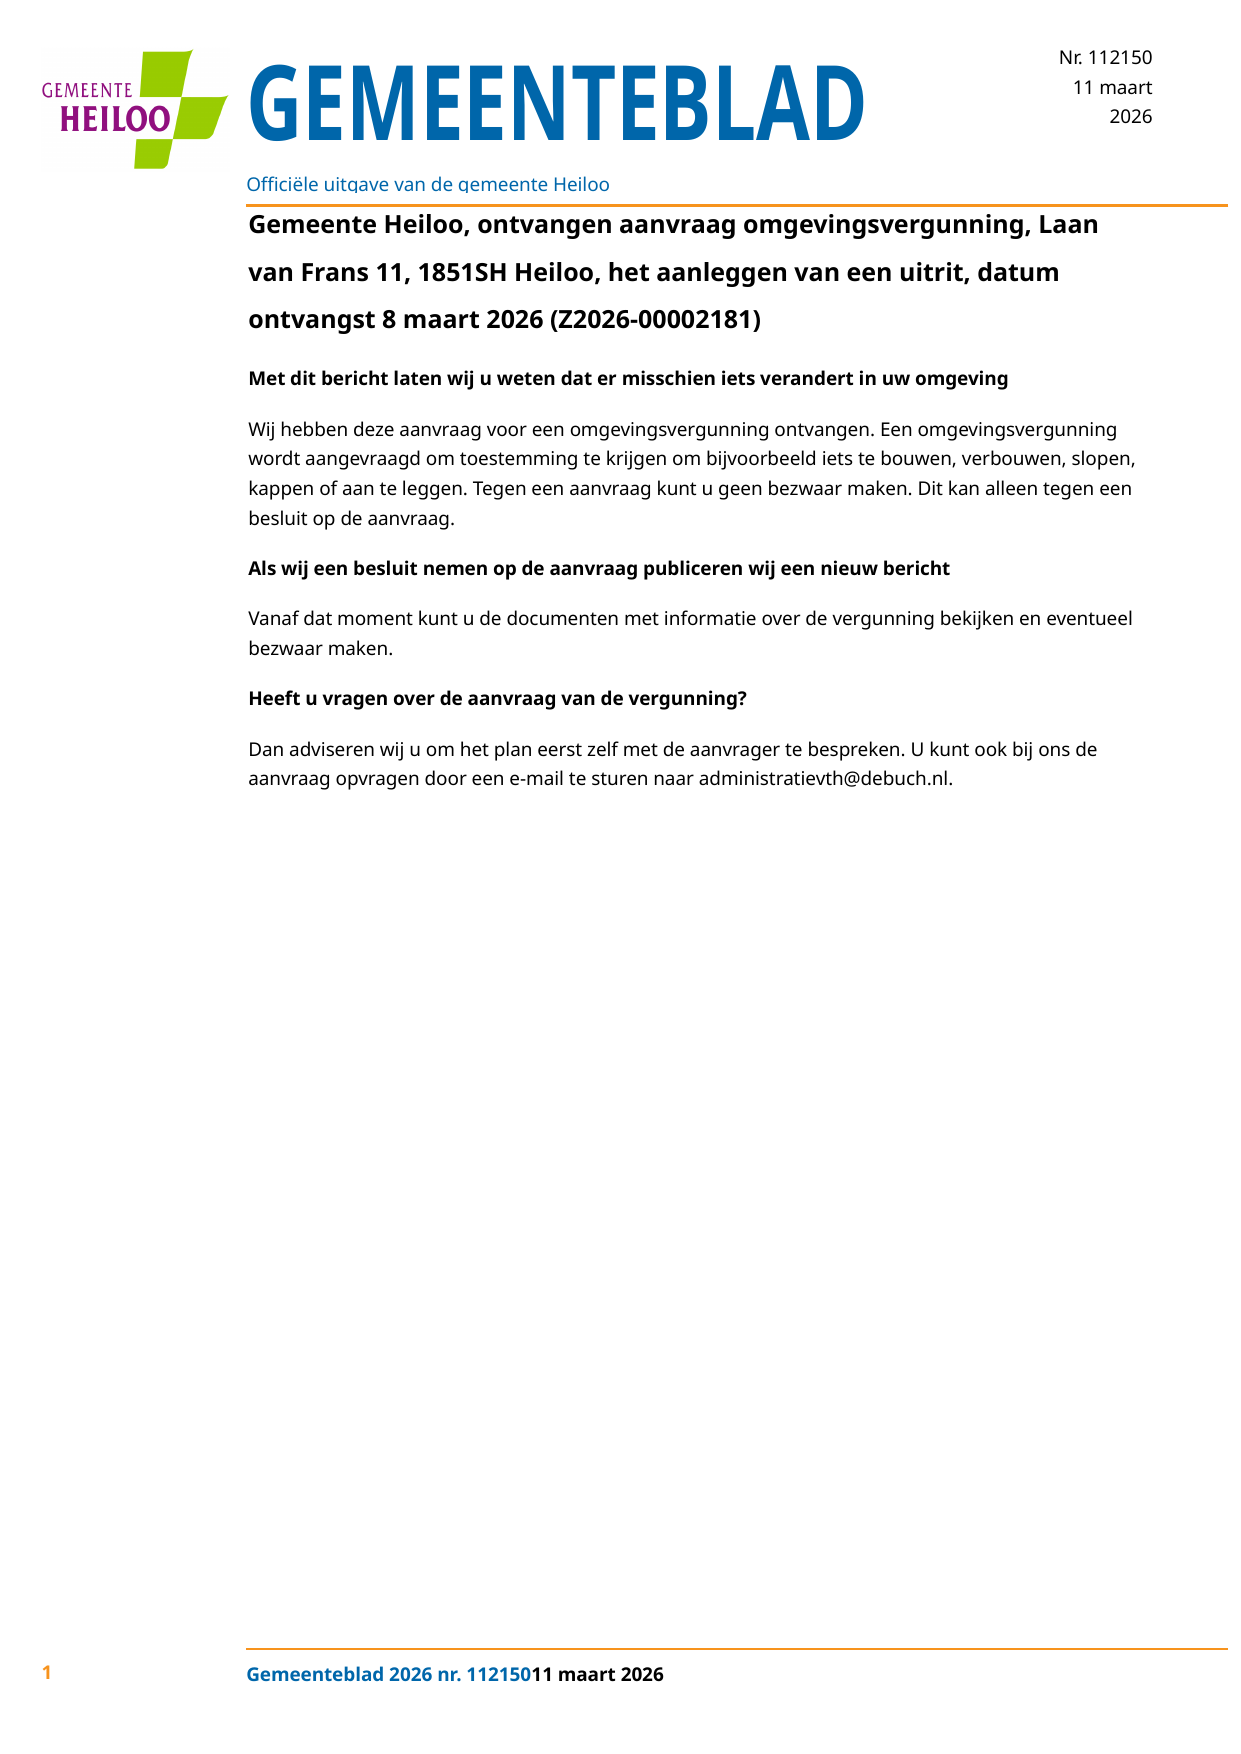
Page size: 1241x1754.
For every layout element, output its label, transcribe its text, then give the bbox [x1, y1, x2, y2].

text Dan adviseren wij u om het plan eerst zelf met de aanvrager te bespreken. U kunt ook bij ons de aanvraag opvragen door een e-mail te sturen naar administratievth@debuch.nl. [248, 736, 1152, 791]
text Als wij een besluit nemen op de aanvraag publiceren wij een nieuw bericht [248, 555, 1152, 581]
text Wij hebben deze aanvraag voor een omgevingsvergunning ontvangen. Een omgevingsvergunning wordt aangevraagd om toestemming te krijgen om bijvoorbeeld iets te bouwen, verbouwen, slopen, kappen of aan te leggen. Tegen een aanvraag kunt u geen bezwaar maken. Dit kan alleen tegen een besluit op de aanvraag. [248, 416, 1152, 530]
text Heeft u vragen over de aanvraag van de vergunning? [248, 686, 1152, 711]
text Vanaf dat moment kunt u de documenten met informatie over de vergunning bekijken en eventueel bezwaar maken. [248, 606, 1152, 661]
text Met dit bericht laten wij u weten dat er misschien iets verandert in uw omgeving [248, 366, 1152, 391]
text Gemeente Heiloo, ontvangen aanvraag omgevingsvergunning, Laan van Frans 11, 1851SH Heiloo, het aanleggen van een uitrit, datum ontvangst 8 maart 2026 (Z2026-00002181) [248, 207, 1152, 336]
picture [41, 47, 231, 172]
